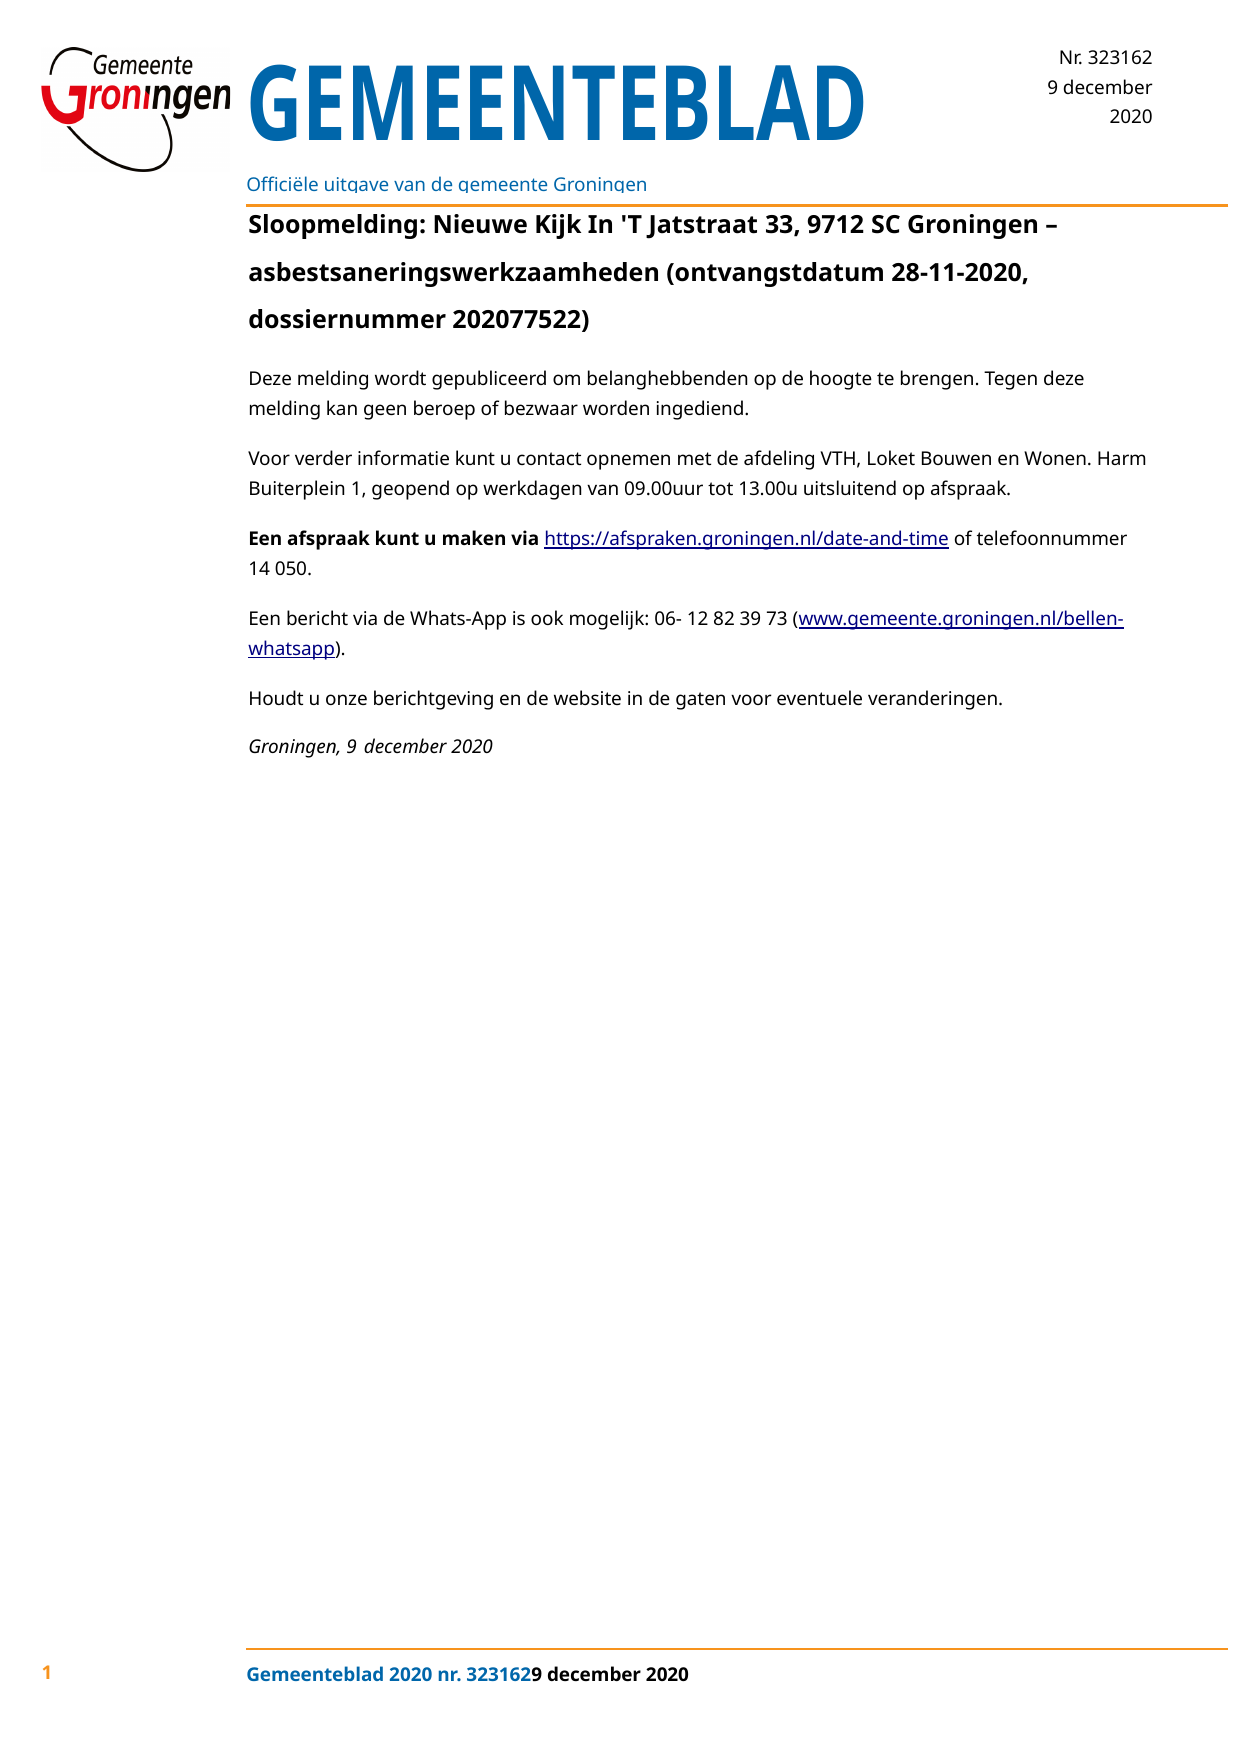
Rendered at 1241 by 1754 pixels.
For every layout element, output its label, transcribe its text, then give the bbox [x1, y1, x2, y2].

text Houdt u onze berichtgeving en de website in de gaten voor eventuele veranderingen. [248, 686, 1152, 711]
text Een bericht via de Whats-App is ook mogelijk: 06- 12 82 39 73 (www.gemeente.groningen.nl/bellen-whatsapp). [248, 606, 1152, 661]
text Sloopmelding: Nieuwe Kijk In 'T Jatstraat 33, 9712 SC Groningen – asbestsaneringswerkzaamheden (ontvangstdatum 28-11-2020, dossiernummer 202077522) [248, 207, 1152, 336]
text Een afspraak kunt u maken via https://afspraken.groningen.nl/date-and-time of telefoonnummer 14 050. [248, 526, 1152, 581]
text Deze melding wordt gepubliceerd om belanghebbenden op de hoogte te brengen. Tegen deze melding kan geen beroep of bezwaar worden ingediend. [248, 366, 1152, 421]
text Groningen, 9 december 2020 [248, 733, 1152, 759]
text Voor verder informatie kunt u contact opnemen met de afdeling VTH, Loket Bouwen en Wonen. Harm Buiterplein 1, geopend op werkdagen van 09.00uur tot 13.00u uitsluitend op afspraak. [248, 446, 1152, 501]
picture [41, 47, 231, 172]
